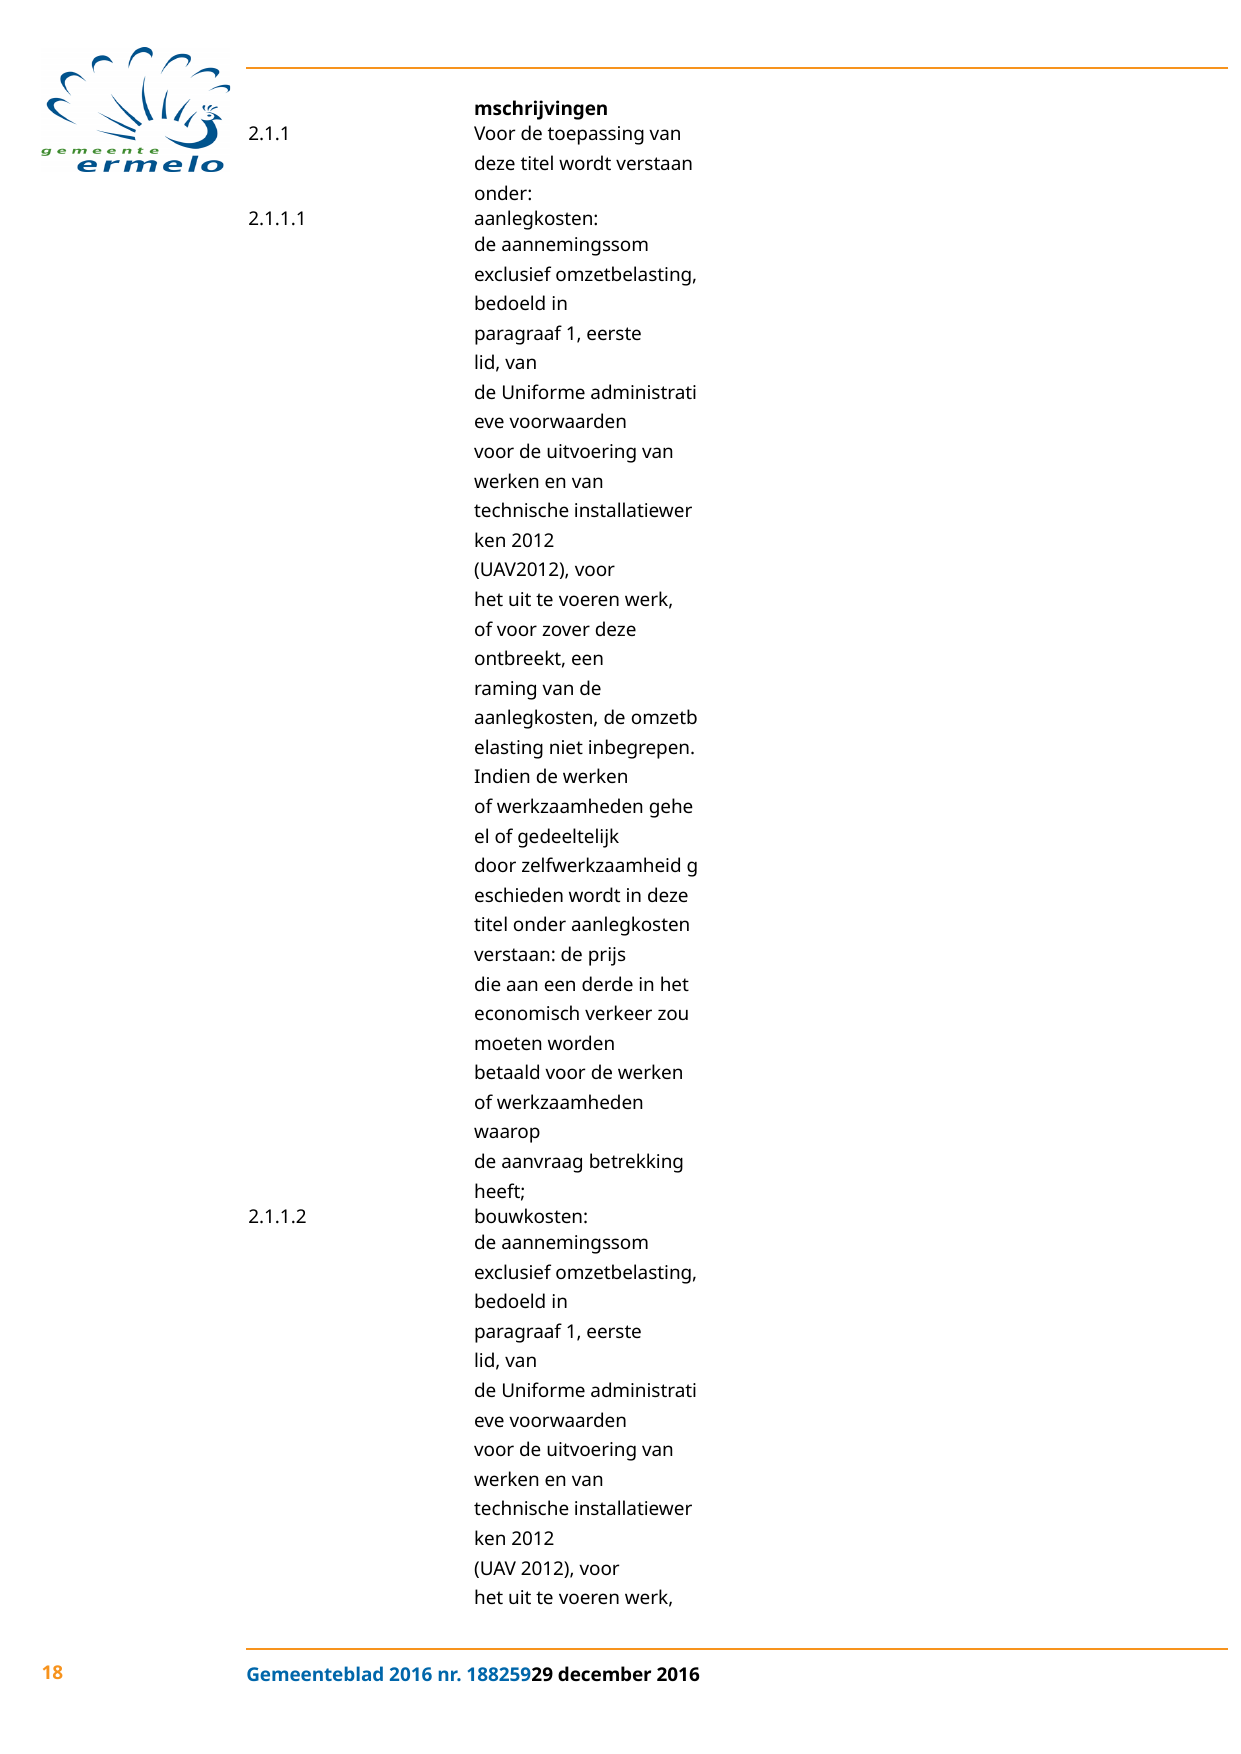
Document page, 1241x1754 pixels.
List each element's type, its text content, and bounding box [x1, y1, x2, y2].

picture [41, 47, 231, 172]
table_cell [248, 1229, 474, 1610]
table_cell [926, 121, 1152, 205]
table_cell 2.1.1.2 [248, 1204, 474, 1229]
table_cell [700, 121, 926, 205]
table_cell [926, 231, 1152, 1203]
table_cell [926, 1229, 1152, 1610]
table_cell [700, 231, 926, 1203]
table_cell 2.1.1.1 [248, 205, 474, 231]
table_cell bouwkosten: [474, 1204, 700, 1229]
table_cell [700, 95, 926, 121]
table_cell [700, 1229, 926, 1610]
table_cell [700, 205, 926, 231]
table_cell [926, 205, 1152, 231]
table_cell [926, 95, 1152, 121]
table_cell 2.1.1 [248, 121, 474, 205]
table_cell de aannemingssom exclusief omzetbelasting, bedoeld in paragraaf 1, eerste lid, van de Uniforme administratieve voorwaarden voor de uitvoering van werken en van technische installatiewerken 2012 (UAV 2012), voor het uit te voeren werk, [474, 1229, 700, 1610]
table_cell [248, 95, 474, 121]
table_cell [700, 1204, 926, 1229]
table_cell Voor de toepassing van deze titel wordt verstaan onder: [474, 121, 700, 205]
table_cell [248, 231, 474, 1203]
table_cell [926, 1204, 1152, 1229]
table_cell de aannemingssom exclusief omzetbelasting, bedoeld in paragraaf 1, eerste lid, van de Uniforme administratieve voorwaarden voor de uitvoering van werken en van technische installatiewerken 2012 (UAV2012), voor het uit te voeren werk, of voor zover deze ontbreekt, een raming van de aanlegkosten, de omzetbelasting niet inbegrepen. Indien de werken of werkzaamheden geheel of gedeeltelijk door zelfwerkzaamheid geschieden wordt in deze titel onder aanlegkosten verstaan: de prijs die aan een derde in het economisch verkeer zou moeten worden betaald voor de werken of werkzaamheden waarop de aanvraag betrekking heeft; [474, 231, 700, 1203]
table_cell aanlegkosten: [474, 205, 700, 231]
table_cell mschrijvingen [474, 95, 700, 121]
